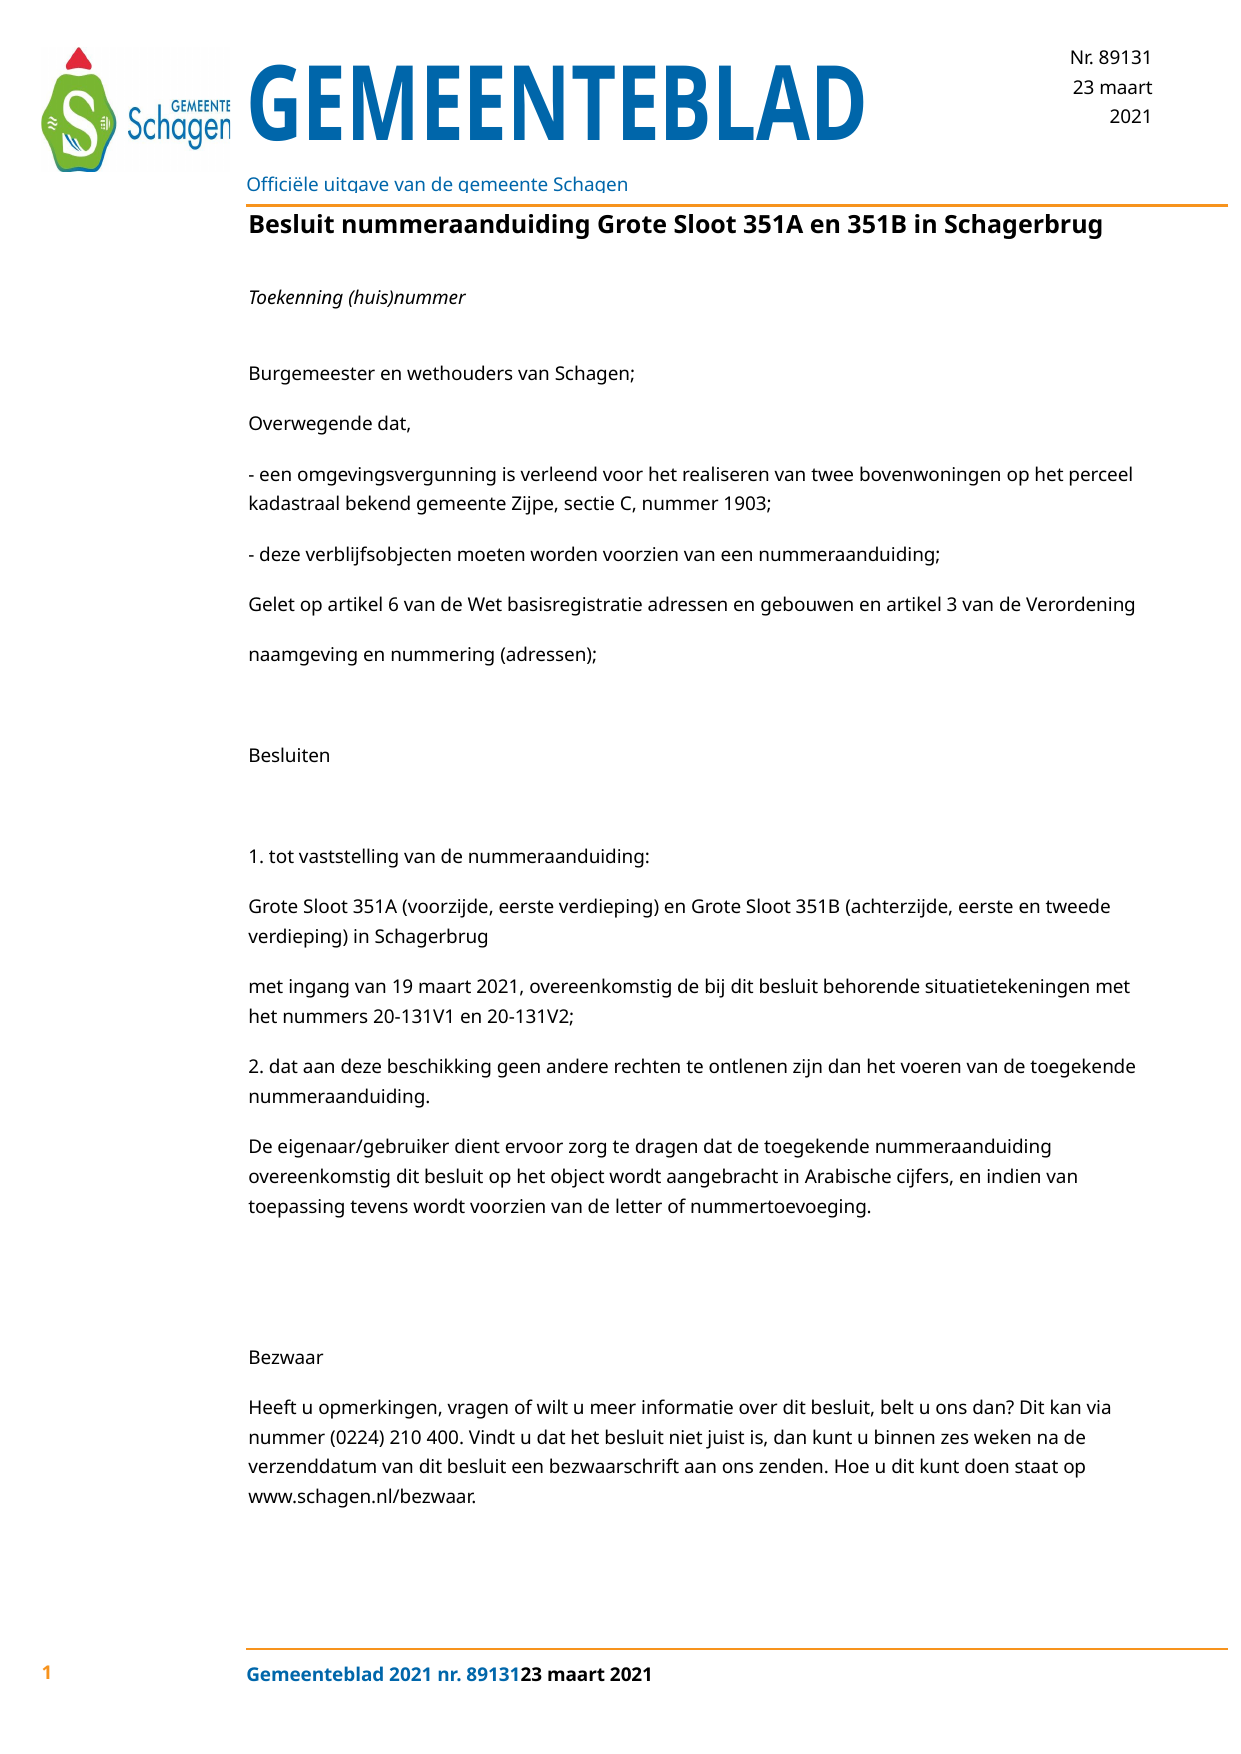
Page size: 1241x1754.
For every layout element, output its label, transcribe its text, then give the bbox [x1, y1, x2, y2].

text 2. dat aan deze beschikking geen andere rechten te ontlenen zijn dan het voeren van de toegekende nummeraanduiding. [248, 1054, 1152, 1109]
text Toekenning (huis)nummer [248, 284, 1152, 309]
text Grote Sloot 351A (voorzijde, eerste verdieping) en Grote Sloot 351B (achterzijde, eerste en tweede verdieping) in Schagerbrug [248, 894, 1152, 949]
text - een omgevingsvergunning is verleend voor het realiseren van twee bovenwoningen op het perceel kadastraal bekend gemeente Zijpe, sectie C, nummer 1903; [248, 461, 1152, 516]
picture [41, 47, 231, 172]
text De eigenaar/gebruiker dient ervoor zorg te dragen dat de toegekende nummeraanduiding overeenkomstig dit besluit op het object wordt aangebracht in Arabische cijfers, en indien van toepassing tevens wordt voorzien van de letter of nummertoevoeging. [248, 1134, 1152, 1219]
text - deze verblijfsobjecten moeten worden voorzien van een nummeraanduiding; [248, 541, 1152, 567]
text met ingang van 19 maart 2021, overeenkomstig de bij dit besluit behorende situatietekeningen met het nummers 20-131V1 en 20-131V2; [248, 974, 1152, 1029]
text Overwegende dat, [248, 410, 1152, 436]
text Besluit nummeraanduiding Grote Sloot 351A en 351B in Schagerbrug [248, 207, 1152, 241]
text 1. tot vaststelling van de nummeraanduiding: [248, 843, 1152, 869]
text Besluiten [248, 742, 1152, 768]
text Gelet op artikel 6 van de Wet basisregistratie adressen en gebouwen en artikel 3 van de Verordening [248, 591, 1152, 617]
text naamgeving en nummering (adressen); [248, 642, 1152, 667]
text Bezwaar [248, 1344, 1152, 1370]
text Heeft u opmerkingen, vragen of wilt u meer informatie over dit besluit, belt u ons dan? Dit kan via nummer (0224) 210 400. Vindt u dat het besluit niet juist is, dan kunt u binnen zes weken na de verzenddatum van dit besluit een bezwaarschrift aan ons zenden. Hoe u dit kunt doen staat op www.schagen.nl/bezwaar. [248, 1394, 1152, 1509]
text Burgemeester en wethouders van Schagen; [248, 360, 1152, 386]
